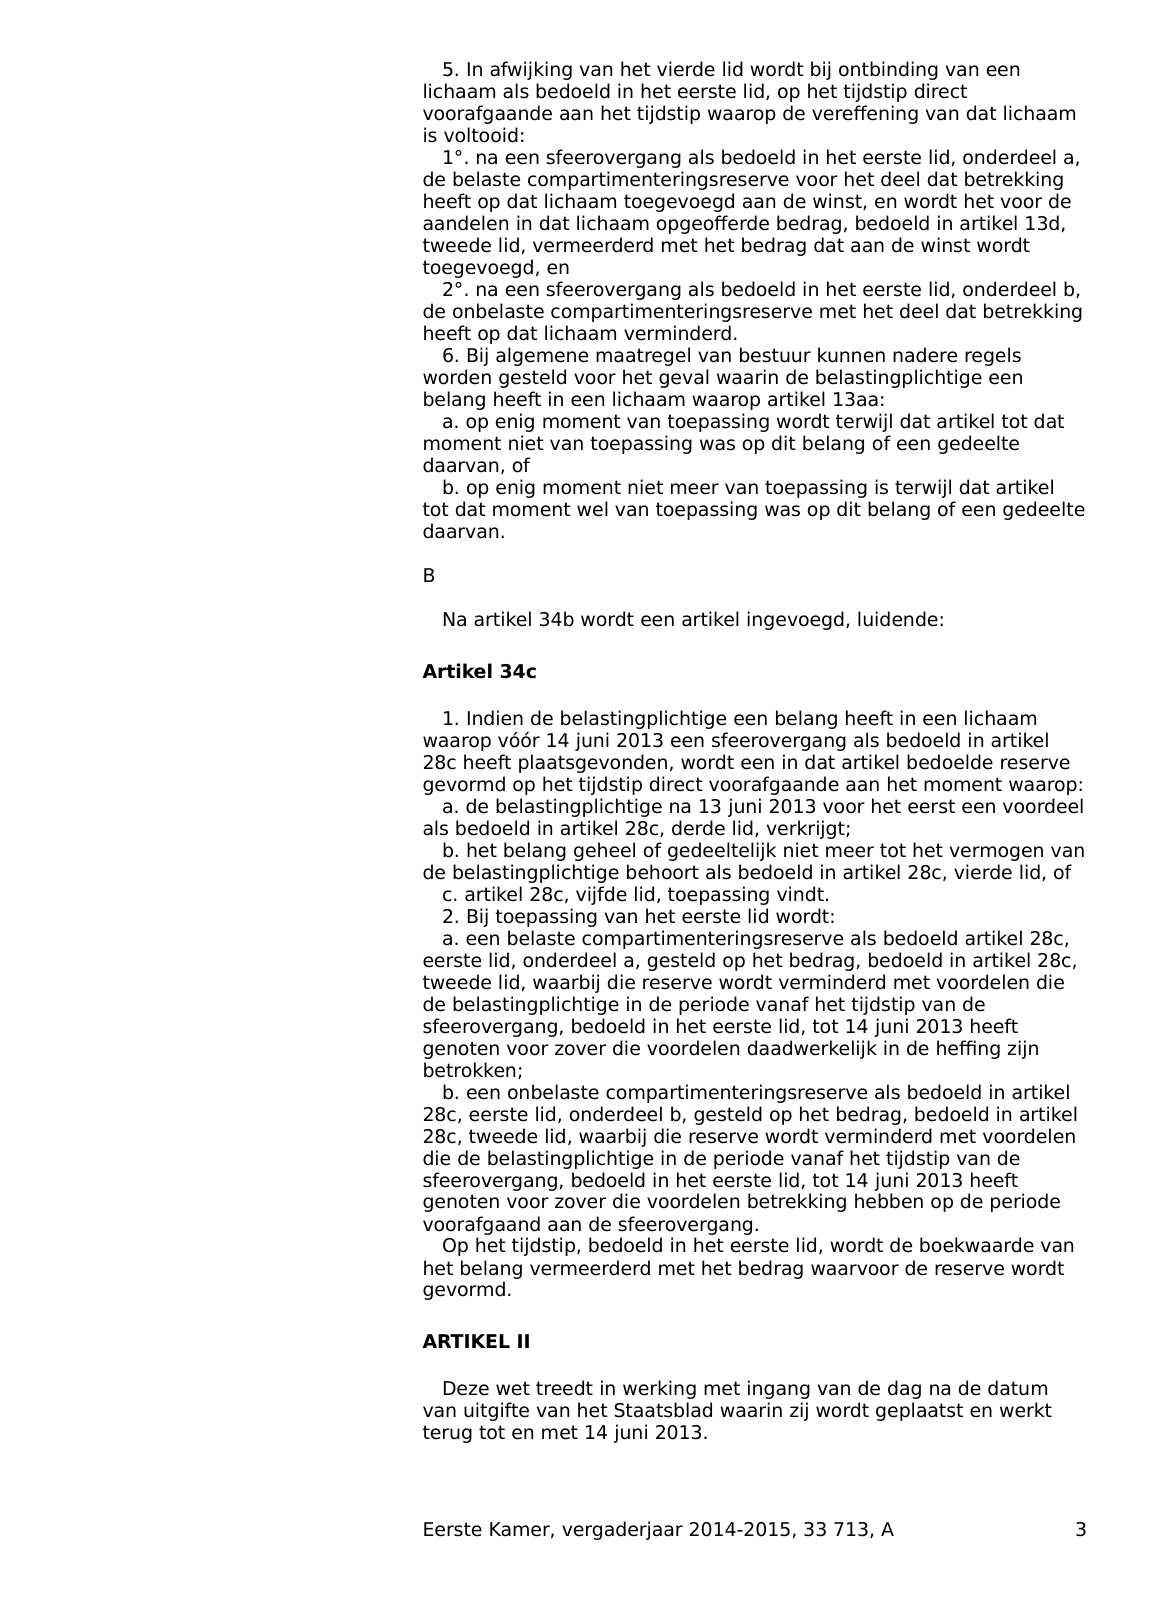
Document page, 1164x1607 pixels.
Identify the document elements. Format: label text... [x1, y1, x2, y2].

text 1°. na een sfeerovergang als bedoeld in het eerste lid, onderdeel a, de belaste compartimenteringsreserve voor het deel dat betrekking heeft op dat lichaam toegevoegd aan de winst, en wordt het voor de aandelen in dat lichaam opgeofferde bedrag, bedoeld in artikel 13d, tweede lid, vermeerderd met het bedrag dat aan de winst wordt toegevoegd, en [422, 147, 1087, 279]
text 6. Bij algemene maatregel van bestuur kunnen nadere regels worden gesteld voor het geval waarin de belastingplichtige een belang heeft in een lichaam waarop artikel 13aa: [422, 345, 1087, 411]
text b. het belang geheel of gedeeltelijk niet meer tot het vermogen van de belastingplichtige behoort als bedoeld in artikel 28c, vierde lid, of [422, 840, 1087, 884]
text 5. In afwijking van het vierde lid wordt bij ontbinding van een lichaam als bedoeld in het eerste lid, op het tijdstip direct voorafgaande aan het tijdstip waarop de vereffening van dat lichaam is voltooid: [422, 59, 1087, 147]
subtitle ARTIKEL II [422, 1331, 1087, 1353]
text 2°. na een sfeerovergang als bedoeld in het eerste lid, onderdeel b, de onbelaste compartimenteringsreserve met het deel dat betrekking heeft op dat lichaam verminderd. [422, 279, 1087, 345]
subtitle Artikel 34c [422, 661, 1087, 683]
text b. op enig moment niet meer van toepassing is terwijl dat artikel tot dat moment wel van toepassing was op dit belang of een gedeelte daarvan. [422, 477, 1087, 543]
text a. een belaste compartimenteringsreserve als bedoeld artikel 28c, eerste lid, onderdeel a, gesteld op het bedrag, bedoeld in artikel 28c, tweede lid, waarbij die reserve wordt verminderd met voordelen die de belastingplichtige in de periode vanaf het tijdstip van de sfeerovergang, bedoeld in het eerste lid, tot 14 juni 2013 heeft genoten voor zover die voordelen daadwerkelijk in de heffing zijn betrokken; [422, 928, 1087, 1082]
text Op het tijdstip, bedoeld in het eerste lid, wordt de boekwaarde van het belang vermeerderd met het bedrag waarvoor de reserve wordt gevormd. [422, 1235, 1087, 1301]
text 2. Bij toepassing van het eerste lid wordt: [422, 906, 1087, 928]
text a. de belastingplichtige na 13 juni 2013 voor het eerst een voordeel als bedoeld in artikel 28c, derde lid, verkrijgt; [422, 796, 1087, 840]
text Deze wet treedt in werking met ingang van de dag na de datum van uitgifte van het Staatsblad waarin zij wordt geplaatst en werkt terug tot en met 14 juni 2013. [422, 1378, 1087, 1444]
text c. artikel 28c, vijfde lid, toepassing vindt. [422, 884, 1087, 906]
text Na artikel 34b wordt een artikel ingevoegd, luidende: [422, 609, 1087, 631]
text a. op enig moment van toepassing wordt terwijl dat artikel tot dat moment niet van toepassing was op dit belang of een gedeelte daarvan, of [422, 411, 1087, 477]
text b. een onbelaste compartimenteringsreserve als bedoeld in artikel 28c, eerste lid, onderdeel b, gesteld op het bedrag, bedoeld in artikel 28c, tweede lid, waarbij die reserve wordt verminderd met voordelen die de belastingplichtige in de periode vanaf het tijdstip van de sfeerovergang, bedoeld in het eerste lid, tot 14 juni 2013 heeft genoten voor zover die voordelen betrekking hebben op de periode voorafgaand aan de sfeerovergang. [422, 1082, 1087, 1235]
text 1. Indien de belastingplichtige een belang heeft in een lichaam waarop vóór 14 juni 2013 een sfeerovergang als bedoeld in artikel 28c heeft plaatsgevonden, wordt een in dat artikel bedoelde reserve gevormd op het tijdstip direct voorafgaande aan het moment waarop: [422, 708, 1087, 796]
text B [422, 565, 1087, 587]
